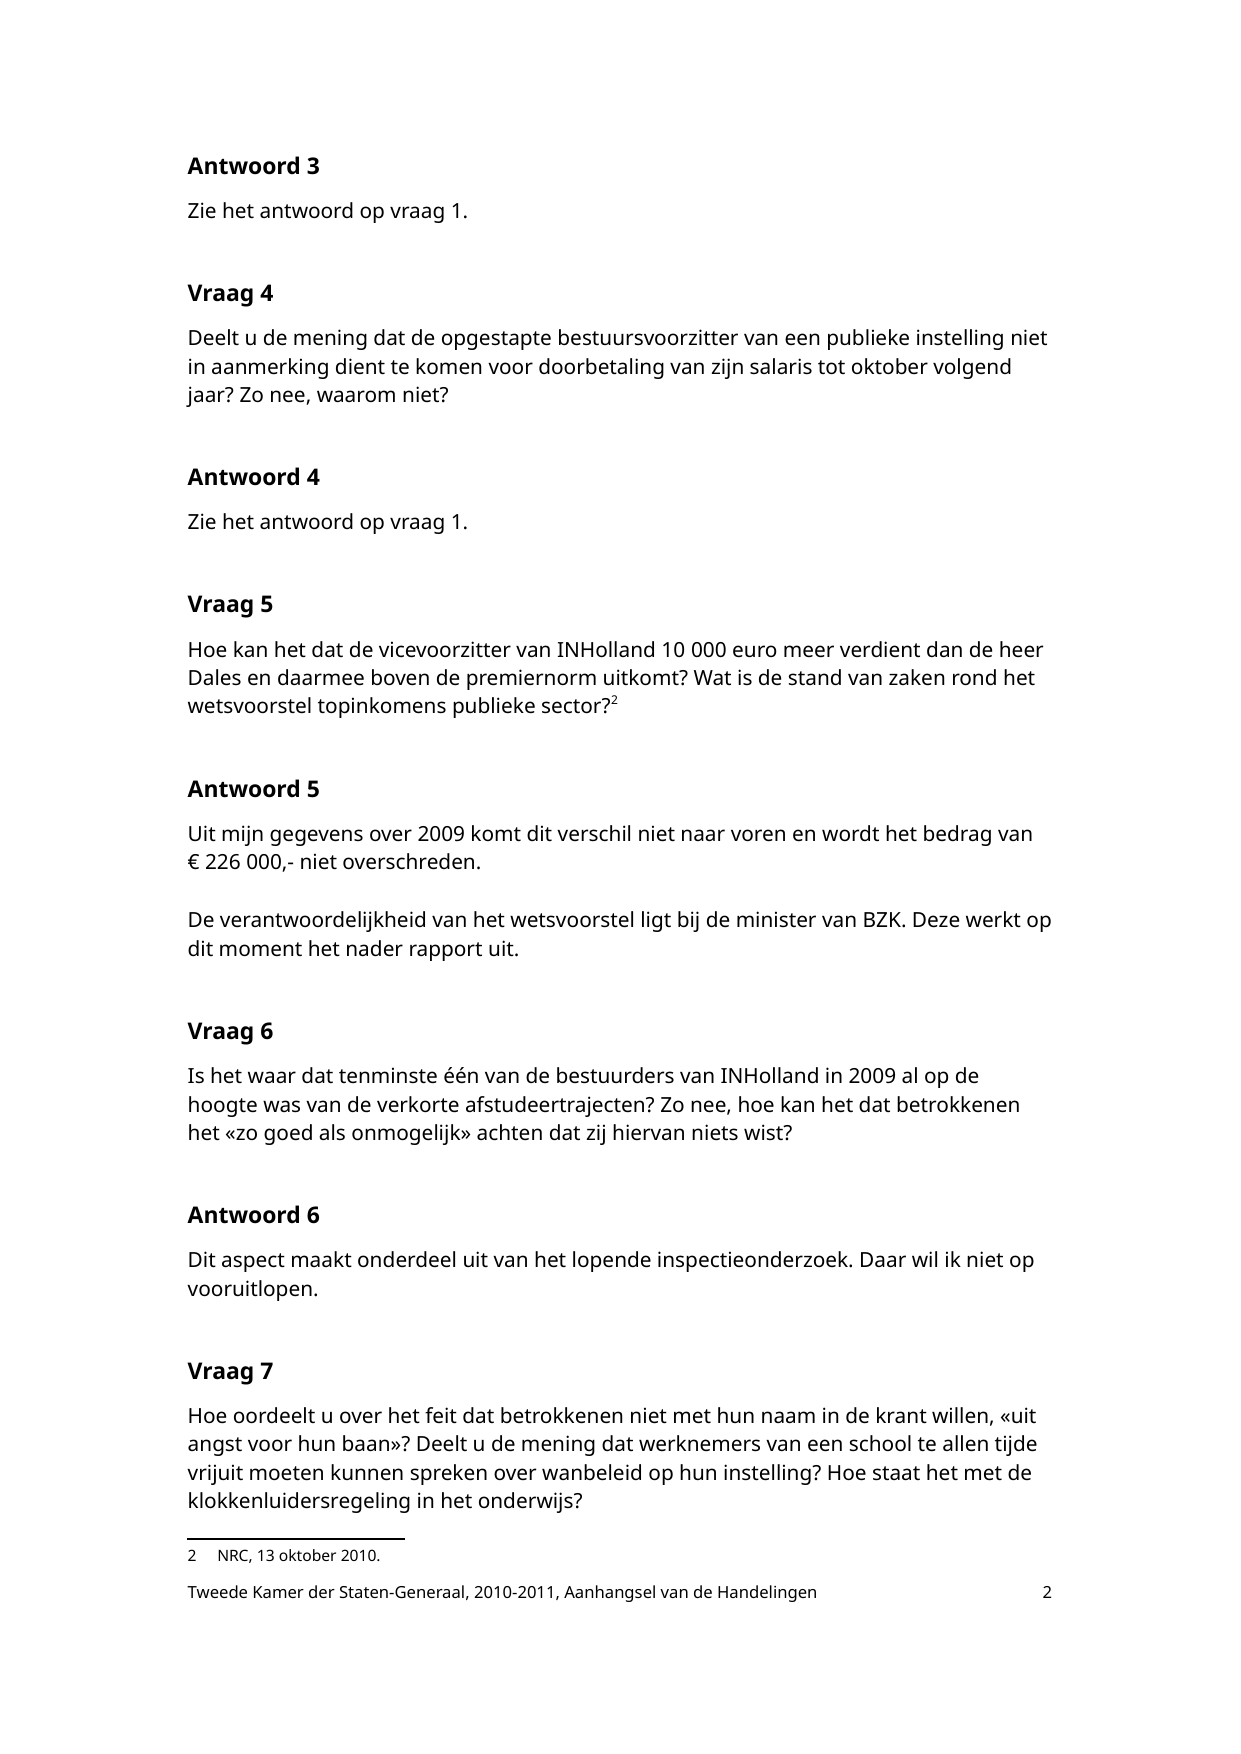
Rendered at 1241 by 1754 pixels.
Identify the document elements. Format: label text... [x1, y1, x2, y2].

subtitle Vraag 4 [187, 277, 1053, 308]
text Hoe kan het dat de vicevoorzitter van INHolland 10 000 euro meer verdient dan de heer Dales en daarmee boven de premiernorm uitkomt? Wat is de stand van zaken rond het wetsvoorstel topinkomens publieke sector? [187, 635, 1053, 720]
subtitle Vraag 6 [187, 1015, 1053, 1046]
text Deelt u de mening dat de opgestapte bestuursvoorzitter van een publieke instelling niet in aanmerking dient te komen voor doorbetaling van zijn salaris tot oktober volgend jaar? Zo nee, waarom niet? [187, 323, 1053, 409]
text NRC, 13 oktober 2010. [187, 1538, 1053, 1566]
text Uit mijn gegevens over 2009 komt dit verschil niet naar voren en wordt het bedrag van € 226 000,- niet overschreden. [187, 819, 1053, 876]
subtitle Antwoord 4 [187, 461, 1053, 492]
text De verantwoordelijkheid van het wetsvoorstel ligt bij de minister van BZK. Deze werkt op dit moment het nader rapport uit. [187, 906, 1053, 962]
subtitle Antwoord 6 [187, 1199, 1053, 1230]
subtitle Antwoord 3 [187, 150, 1053, 181]
text Zie het antwoord op vraag 1. [187, 196, 1053, 225]
text Hoe oordeelt u over het feit dat betrokkenen niet met hun naam in de krant willen, «uit angst voor hun baan»? Deelt u de mening dat werknemers van een school te allen tijde vrijuit moeten kunnen spreken over wanbeleid op hun instelling? Hoe staat het met de klokkenluidersregeling in het onderwijs? [187, 1401, 1053, 1515]
text Dit aspect maakt onderdeel uit van het lopende inspectieonderzoek. Daar wil ik niet op vooruitlopen. [187, 1245, 1053, 1302]
subtitle Vraag 7 [187, 1355, 1053, 1386]
subtitle Vraag 5 [187, 588, 1053, 620]
text Zie het antwoord op vraag 1. [187, 507, 1053, 536]
text Is het waar dat tenminste één van de bestuurders van INHolland in 2009 al op de hoogte was van de verkorte afstudeertrajecten? Zo nee, hoe kan het dat betrokkenen het «zo goed als onmogelijk» achten dat zij hiervan niets wist? [187, 1061, 1053, 1147]
subtitle Antwoord 5 [187, 772, 1053, 804]
